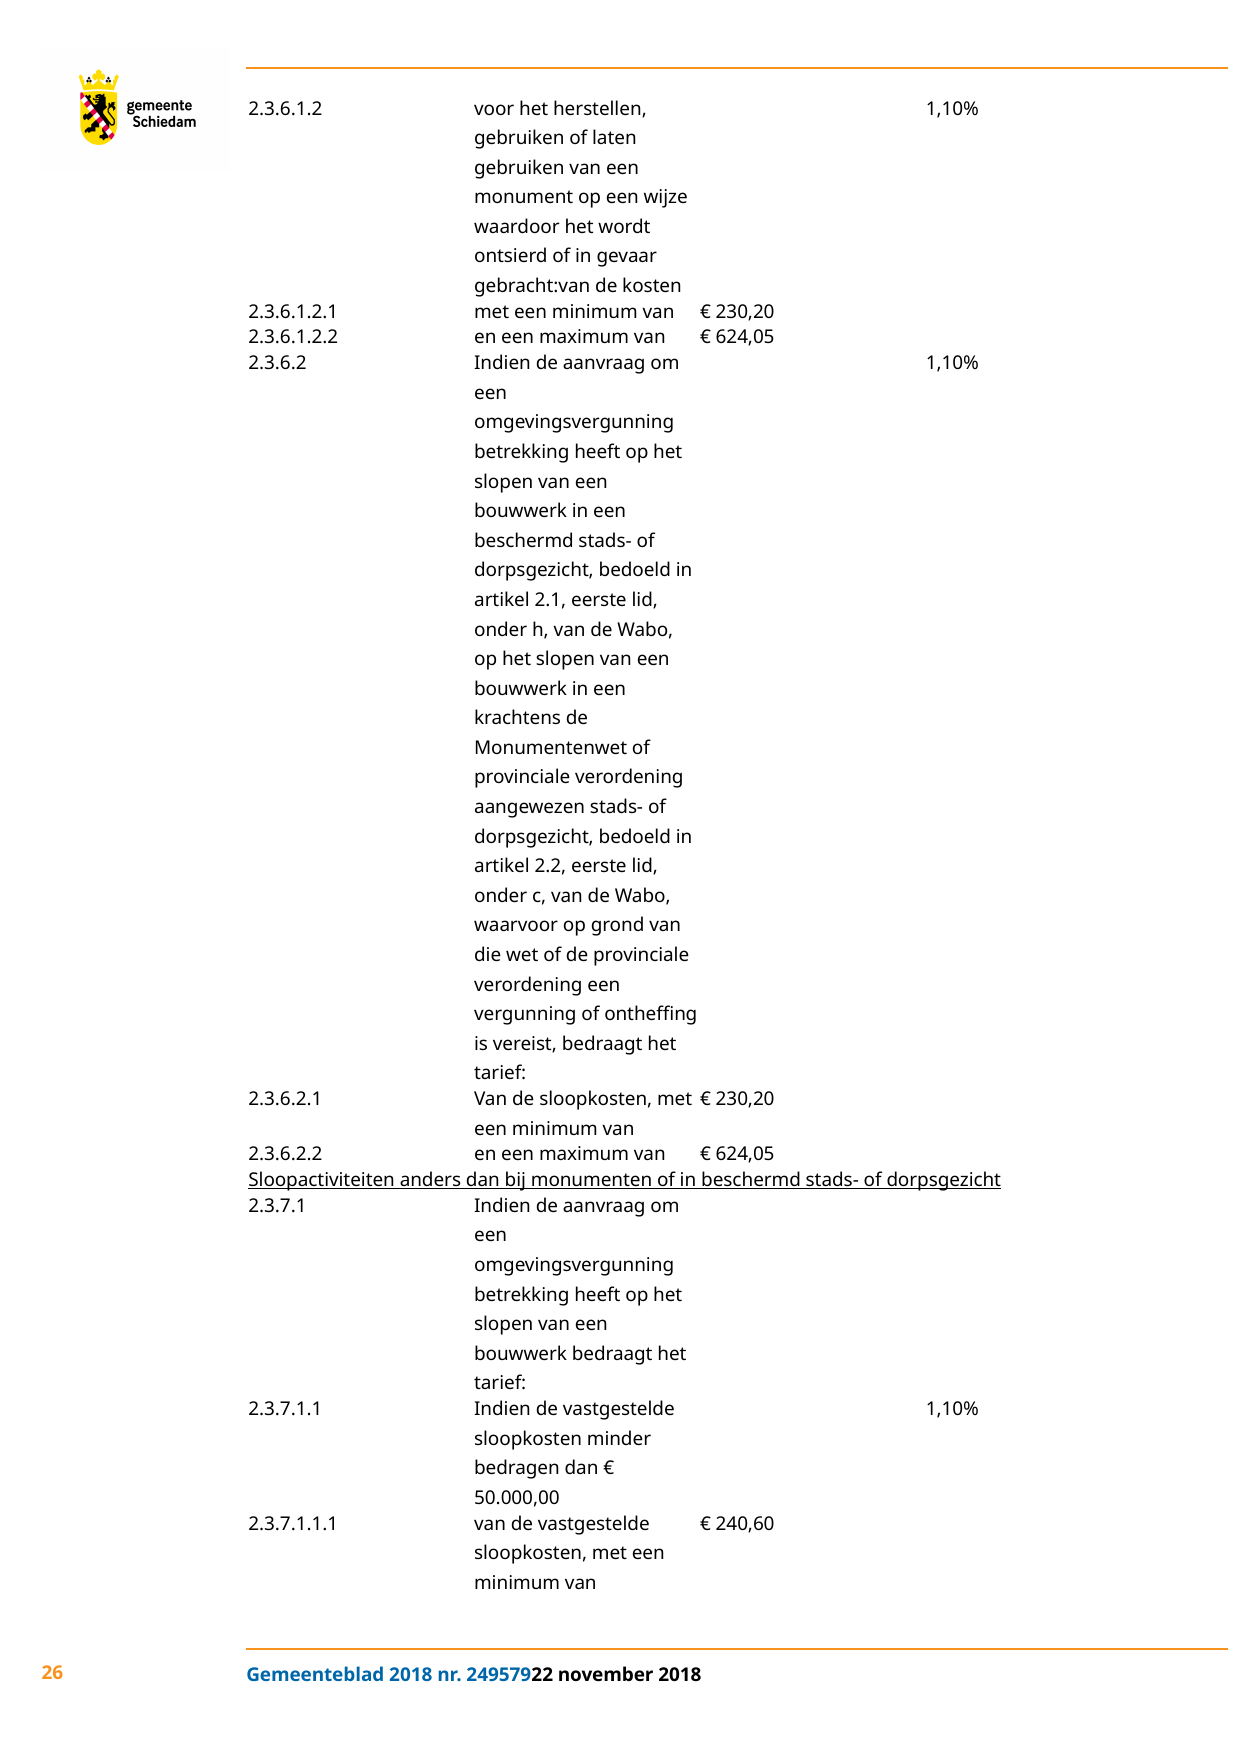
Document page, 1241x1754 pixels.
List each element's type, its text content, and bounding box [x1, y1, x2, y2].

table_cell 2.3.6.2.2 [248, 1141, 474, 1166]
table_cell [926, 298, 1152, 324]
table_cell 2.3.6.1.2.1 [248, 298, 474, 324]
table_cell [700, 1395, 926, 1510]
table_cell met een minimum van [474, 298, 700, 324]
table_cell 2.3.7.1.1 [248, 1395, 474, 1510]
table_cell Indien de aanvraag om een omgevingsvergunning betrekking heeft op het slopen van een bouwwerk in een beschermd stads- of dorpsgezicht, bedoeld in artikel 2.1, eerste lid, onder h, van de Wabo, op het slopen van een bouwwerk in een krachtens de Monumentenwet of provinciale verordening aangewezen stads- of dorpsgezicht, bedoeld in artikel 2.2, eerste lid, onder c, van de Wabo, waarvoor op grond van die wet of de provinciale verordening een vergunning of ontheffing is vereist, bedraagt het tarief: [474, 350, 700, 1085]
table_cell € 240,60 [700, 1510, 926, 1594]
table_cell [926, 1510, 1152, 1594]
table_cell 1,10% [926, 350, 1152, 1085]
table_cell € 230,20 [700, 1085, 926, 1141]
table_cell Van de sloopkosten, met een minimum van [474, 1085, 700, 1141]
table_cell [700, 95, 926, 298]
table_cell € 624,05 [700, 324, 926, 349]
table_cell van de vastgestelde sloopkosten, met een minimum van [474, 1510, 700, 1594]
table_cell [700, 1192, 926, 1395]
table_cell [926, 1192, 1152, 1395]
table_cell voor het herstellen, gebruiken of laten gebruiken van een monument op een wijze waardoor het wordt ontsierd of in gevaar gebracht:van de kosten [474, 95, 700, 298]
table_cell 2.3.6.2.1 [248, 1085, 474, 1141]
table_cell Sloopactiviteiten anders dan bij monumenten of in beschermd stads- of dorpsgezicht [248, 1166, 1152, 1192]
table_cell en een maximum van [474, 324, 700, 349]
picture [41, 47, 231, 172]
table_cell en een maximum van [474, 1141, 700, 1166]
table_cell 2.3.7.1.1.1 [248, 1510, 474, 1594]
table_cell [926, 1085, 1152, 1141]
table_cell € 230,20 [700, 298, 926, 324]
table_cell Indien de aanvraag om een omgevingsvergunning betrekking heeft op het slopen van een bouwwerk bedraagt het tarief: [474, 1192, 700, 1395]
table_cell [926, 1141, 1152, 1166]
table_cell 2.3.7.1 [248, 1192, 474, 1395]
table_cell 1,10% [926, 95, 1152, 298]
table_cell € 624,05 [700, 1141, 926, 1166]
table_cell Indien de vastgestelde sloopkosten minder bedragen dan € 50.000,00 [474, 1395, 700, 1510]
table_cell 2.3.6.1.2 [248, 95, 474, 298]
table_cell 1,10% [926, 1395, 1152, 1510]
table_cell [926, 324, 1152, 349]
table_cell [700, 350, 926, 1085]
table_cell 2.3.6.2 [248, 350, 474, 1085]
table_cell 2.3.6.1.2.2 [248, 324, 474, 349]
